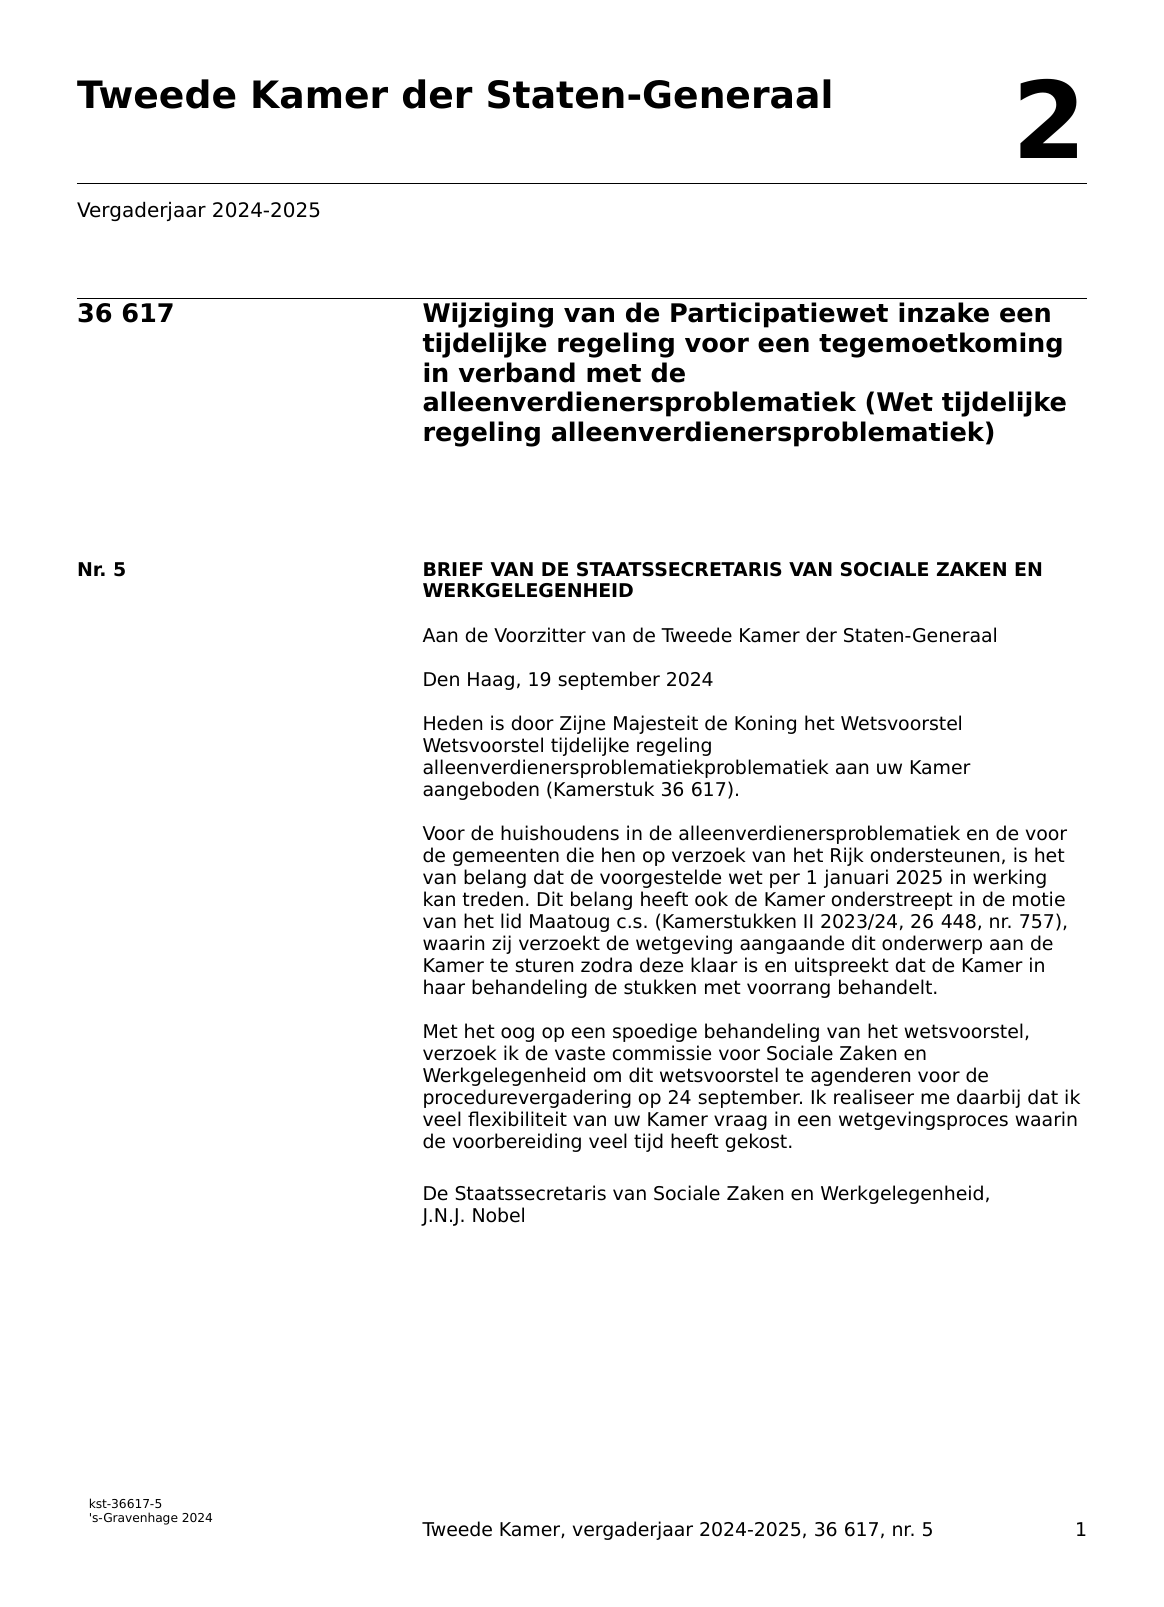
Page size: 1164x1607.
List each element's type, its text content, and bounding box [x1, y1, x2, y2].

text kst-36617-5 [88, 1497, 323, 1511]
text Voor de huishoudens in de alleenverdienersproblematiek en de voor de gemeenten die hen op verzoek van het Rijk ondersteunen, is het van belang dat de voorgestelde wet per 1 januari 2025 in werking kan treden. Dit belang heeft ook de Kamer onderstreept in de motie van het lid Maatoug c.s. (Kamerstukken II 2023/24, 26 448, nr. 757), waarin zij verzoekt de wetgeving aangaande dit onderwerp aan de Kamer te sturen zodra deze klaar is en uitspreekt dat de Kamer in haar behandeling de stukken met voorrang behandelt. [422, 823, 1087, 999]
text De Staatssecretaris van Sociale Zaken en Werkgelegenheid, J.N.J. Nobel [422, 1183, 1087, 1227]
text Heden is door Zijne Majesteit de Koning het Wetsvoorstel Wetsvoorstel tijdelijke regeling alleenverdienersproblematiekproblematiek aan uw Kamer aangeboden (Kamerstuk 36 617). [422, 713, 1087, 801]
table_header Tweede Kamer der Staten-Generaal [77, 59, 886, 183]
subtitle Nr. 5 BRIEF VAN DE STAATSSECRETARIS VAN SOCIALE ZAKEN EN WERKGELEGENHEID [77, 558, 1087, 602]
table_cell Vergaderjaar 2024-2025 [77, 184, 1087, 298]
text Met het oog op een spoedige behandeling van het wetsvoorstel, verzoek ik de vaste commissie voor Sociale Zaken en Werkgelegenheid om dit wetsvoorstel te agenderen voor de procedurevergadering op 24 september. Ik realiseer me daarbij dat ik veel flexibiliteit van uw Kamer vraag in een wetgevingsproces waarin de voorbereiding veel tijd heeft gekost. [422, 1021, 1087, 1153]
table_header 2 [886, 59, 1087, 183]
text Den Haag, 19 september 2024 [422, 669, 1087, 691]
text 's-Gravenhage 2024 [88, 1511, 323, 1525]
subtitle 36 617 Wijziging van de Participatiewet inzake een tijdelijke regeling voor een tegemoetkoming in verband met de alleenverdienersproblematiek (Wet tijdelijke regeling alleenverdienersproblematiek) [77, 299, 1087, 447]
text Aan de Voorzitter van de Tweede Kamer der Staten-Generaal [422, 624, 1087, 647]
